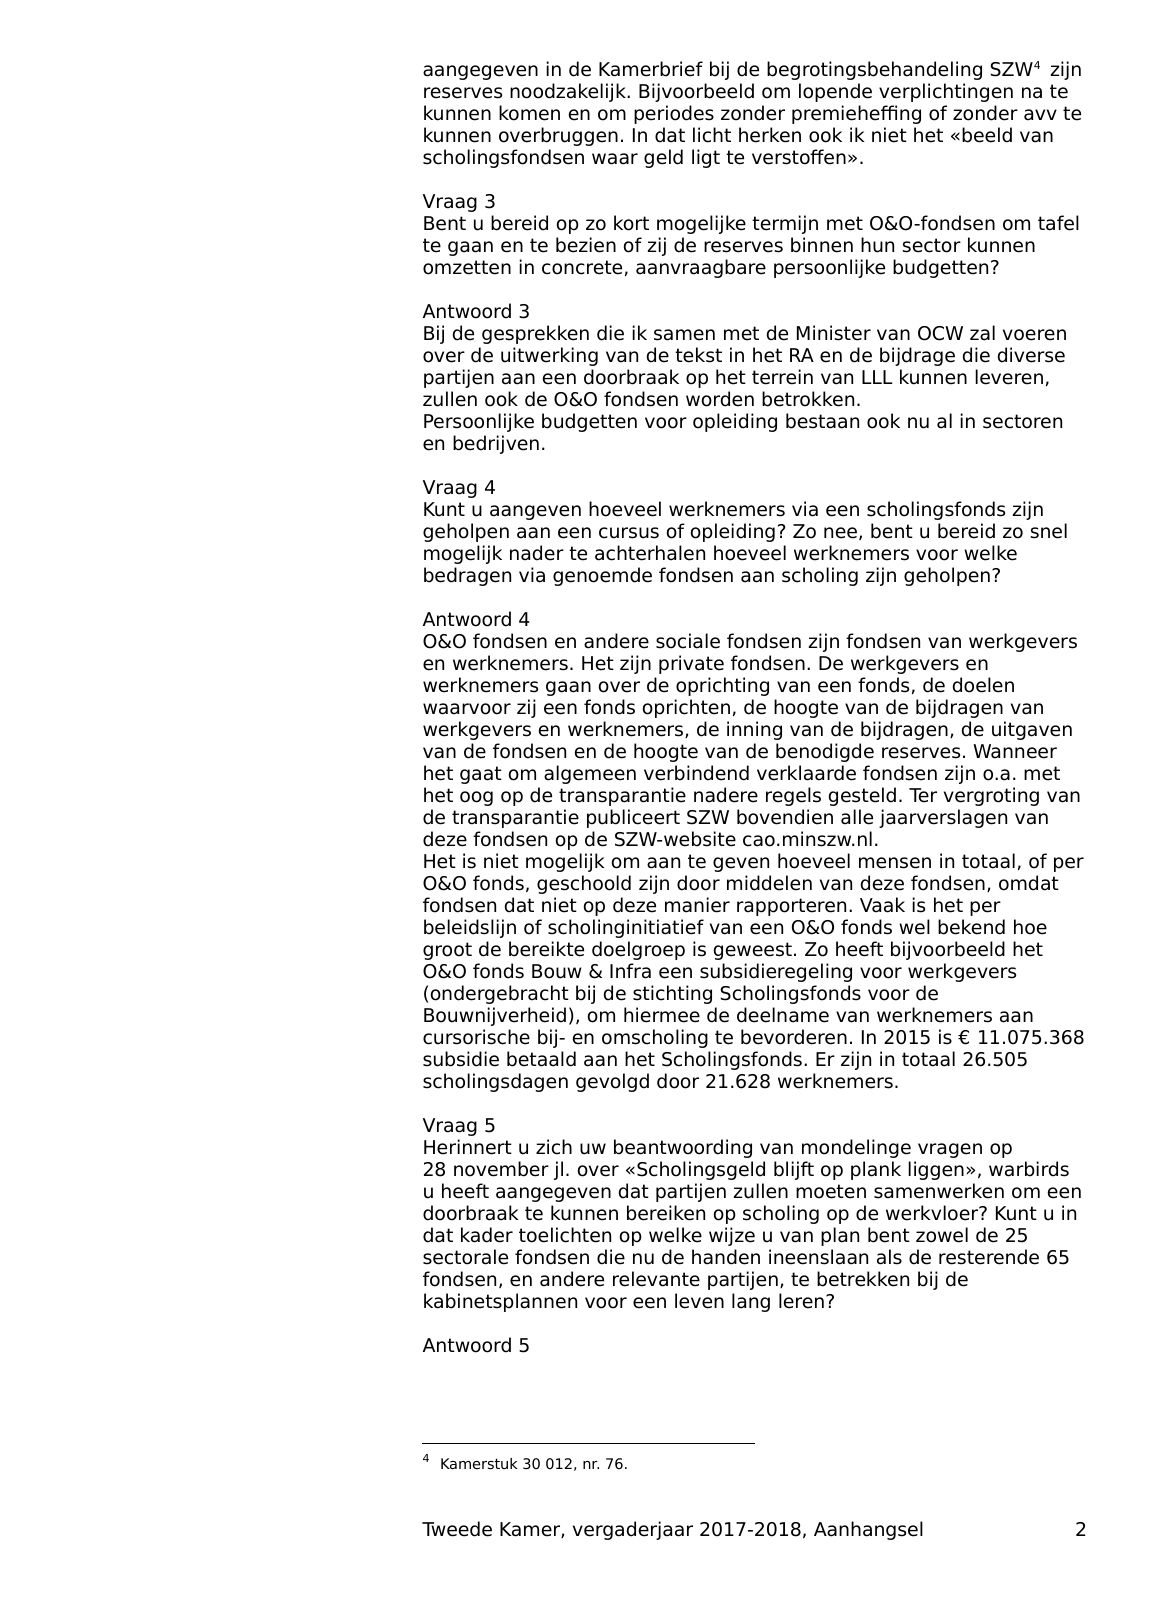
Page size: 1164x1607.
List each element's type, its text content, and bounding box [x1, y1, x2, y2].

text Bij de gesprekken die ik samen met de Minister van OCW zal voeren over de uitwerking van de tekst in het RA en de bijdrage die diverse partijen aan een doorbraak op het terrein van LLL kunnen leveren, zullen ook de O&O fondsen worden betrokken. [422, 323, 1087, 411]
text Bent u bereid op zo kort mogelijke termijn met O&O-fondsen om tafel te gaan en te bezien of zij de reserves binnen hun sector kunnen omzetten in concrete, aanvraagbare persoonlijke budgetten? [422, 213, 1087, 279]
text Vraag 3 [422, 191, 1087, 213]
text Persoonlijke budgetten voor opleiding bestaan ook nu al in sectoren en bedrijven. [422, 411, 1087, 455]
text Vraag 4 [422, 477, 1087, 499]
text Antwoord 4 [422, 609, 1087, 631]
text Kunt u aangeven hoeveel werknemers via een scholingsfonds zijn geholpen aan een cursus of opleiding? Zo nee, bent u bereid zo snel mogelijk nader te achterhalen hoeveel werknemers voor welke bedragen via genoemde fondsen aan scholing zijn geholpen? [422, 499, 1087, 587]
text O&O fondsen en andere sociale fondsen zijn fondsen van werkgevers en werknemers. Het zijn private fondsen. De werkgevers en werknemers gaan over de oprichting van een fonds, de doelen waarvoor zij een fonds oprichten, de hoogte van de bijdragen van werkgevers en werknemers, de inning van de bijdragen, de uitgaven van de fondsen en de hoogte van de benodigde reserves. Wanneer het gaat om algemeen verbindend verklaarde fondsen zijn o.a. met het oog op de transparantie nadere regels gesteld. Ter vergroting van de transparantie publiceert SZW bovendien alle jaarverslagen van deze fondsen op de SZW-website cao.minszw.nl. [422, 631, 1087, 851]
text Antwoord 3 [422, 301, 1087, 323]
text Vraag 5 [422, 1115, 1087, 1137]
text Antwoord 5 [422, 1335, 1087, 1357]
text Kamerstuk 30 012, nr. 76. [422, 1452, 1087, 1474]
text Het is niet mogelijk om aan te geven hoeveel mensen in totaal, of per O&O fonds, geschoold zijn door middelen van deze fondsen, omdat fondsen dat niet op deze manier rapporteren. Vaak is het per beleidslijn of scholinginitiatief van een O&O fonds wel bekend hoe groot de bereikte doelgroep is geweest. Zo heeft bijvoorbeeld het O&O fonds Bouw & Infra een subsidieregeling voor werkgevers (ondergebracht bij de stichting Scholingsfonds voor de Bouwnijverheid), om hiermee de deelname van werknemers aan cursorische bij- en omscholing te bevorderen. In 2015 is € 11.075.368 subsidie betaald aan het Scholingsfonds. Er zijn in totaal 26.505 scholingsdagen gevolgd door 21.628 werknemers. [422, 851, 1087, 1093]
text Herinnert u zich uw beantwoording van mondelinge vragen op 28 november jl. over «Scholingsgeld blijft op plank liggen», warbirds u heeft aangegeven dat partijen zullen moeten samenwerken om een doorbraak te kunnen bereiken op scholing op de werkvloer? Kunt u in dat kader toelichten op welke wijze u van plan bent zowel de 25 sectorale fondsen die nu de handen ineenslaan als de resterende 65 fondsen, en andere relevante partijen, te betrekken bij de kabinetsplannen voor een leven lang leren? [422, 1137, 1087, 1313]
text aangegeven in de Kamerbrief bij de begrotingsbehandeling SZW zijn reserves noodzakelijk. Bijvoorbeeld om lopende verplichtingen na te kunnen komen en om periodes zonder premieheffing of zonder avv te kunnen overbruggen. In dat licht herken ook ik niet het «beeld van scholingsfondsen waar geld ligt te verstoffen». [422, 59, 1087, 169]
